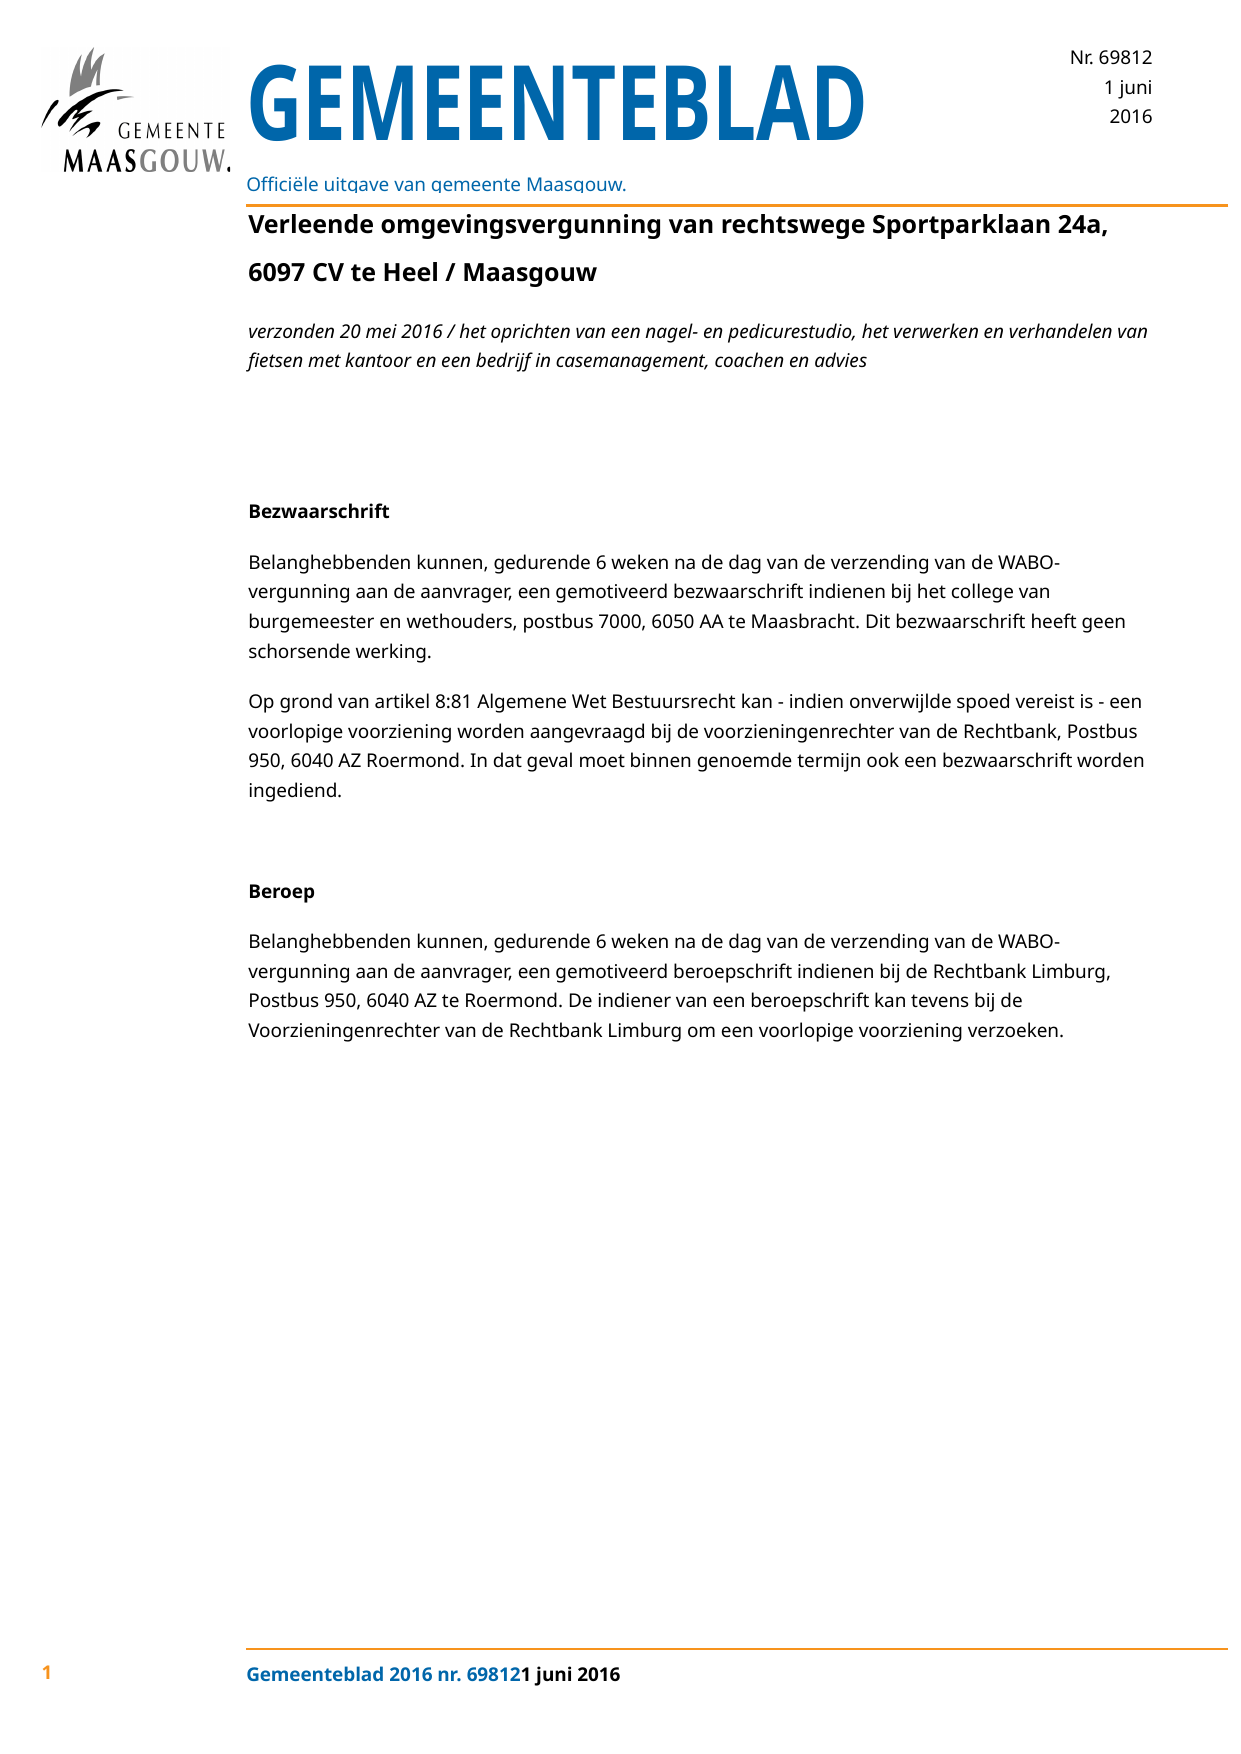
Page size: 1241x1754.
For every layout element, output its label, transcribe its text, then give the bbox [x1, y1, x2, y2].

text Verleende omgevingsvergunning van rechtswege Sportparklaan 24a, 6097 CV te Heel / Maasgouw [248, 207, 1152, 288]
text Op grond van artikel 8:81 Algemene Wet Bestuursrecht kan - indien onverwijlde spoed vereist is - een voorlopige voorziening worden aangevraagd bij de voorzieningenrechter van de Rechtbank, Postbus 950, 6040 AZ Roermond. In dat geval moet binnen genoemde termijn ook een bezwaarschrift worden ingediend. [248, 688, 1152, 803]
text Belanghebbenden kunnen, gedurende 6 weken na de dag van de verzending van de WABO-vergunning aan de aanvrager, een gemotiveerd bezwaarschrift indienen bij het college van burgemeester en wethouders, postbus 7000, 6050 AA te Maasbracht. Dit bezwaarschrift heeft geen schorsende werking. [248, 549, 1152, 664]
text Beroep [248, 878, 1152, 904]
text Belanghebbenden kunnen, gedurende 6 weken na de dag van de verzending van de WABO-vergunning aan de aanvrager, een gemotiveerd beroepschrift indienen bij de Rechtbank Limburg, Postbus 950, 6040 AZ te Roermond. De indiener van een beroepschrift kan tevens bij de Voorzieningenrechter van de Rechtbank Limburg om een voorlopige voorziening verzoeken. [248, 928, 1152, 1043]
text verzonden 20 mei 2016 / het oprichten van een nagel- en pedicurestudio, het verwerken en verhandelen van fietsen met kantoor en een bedrijf in casemanagement, coachen en advies [248, 318, 1152, 373]
picture [41, 47, 231, 172]
text Bezwaarschrift [248, 499, 1152, 524]
